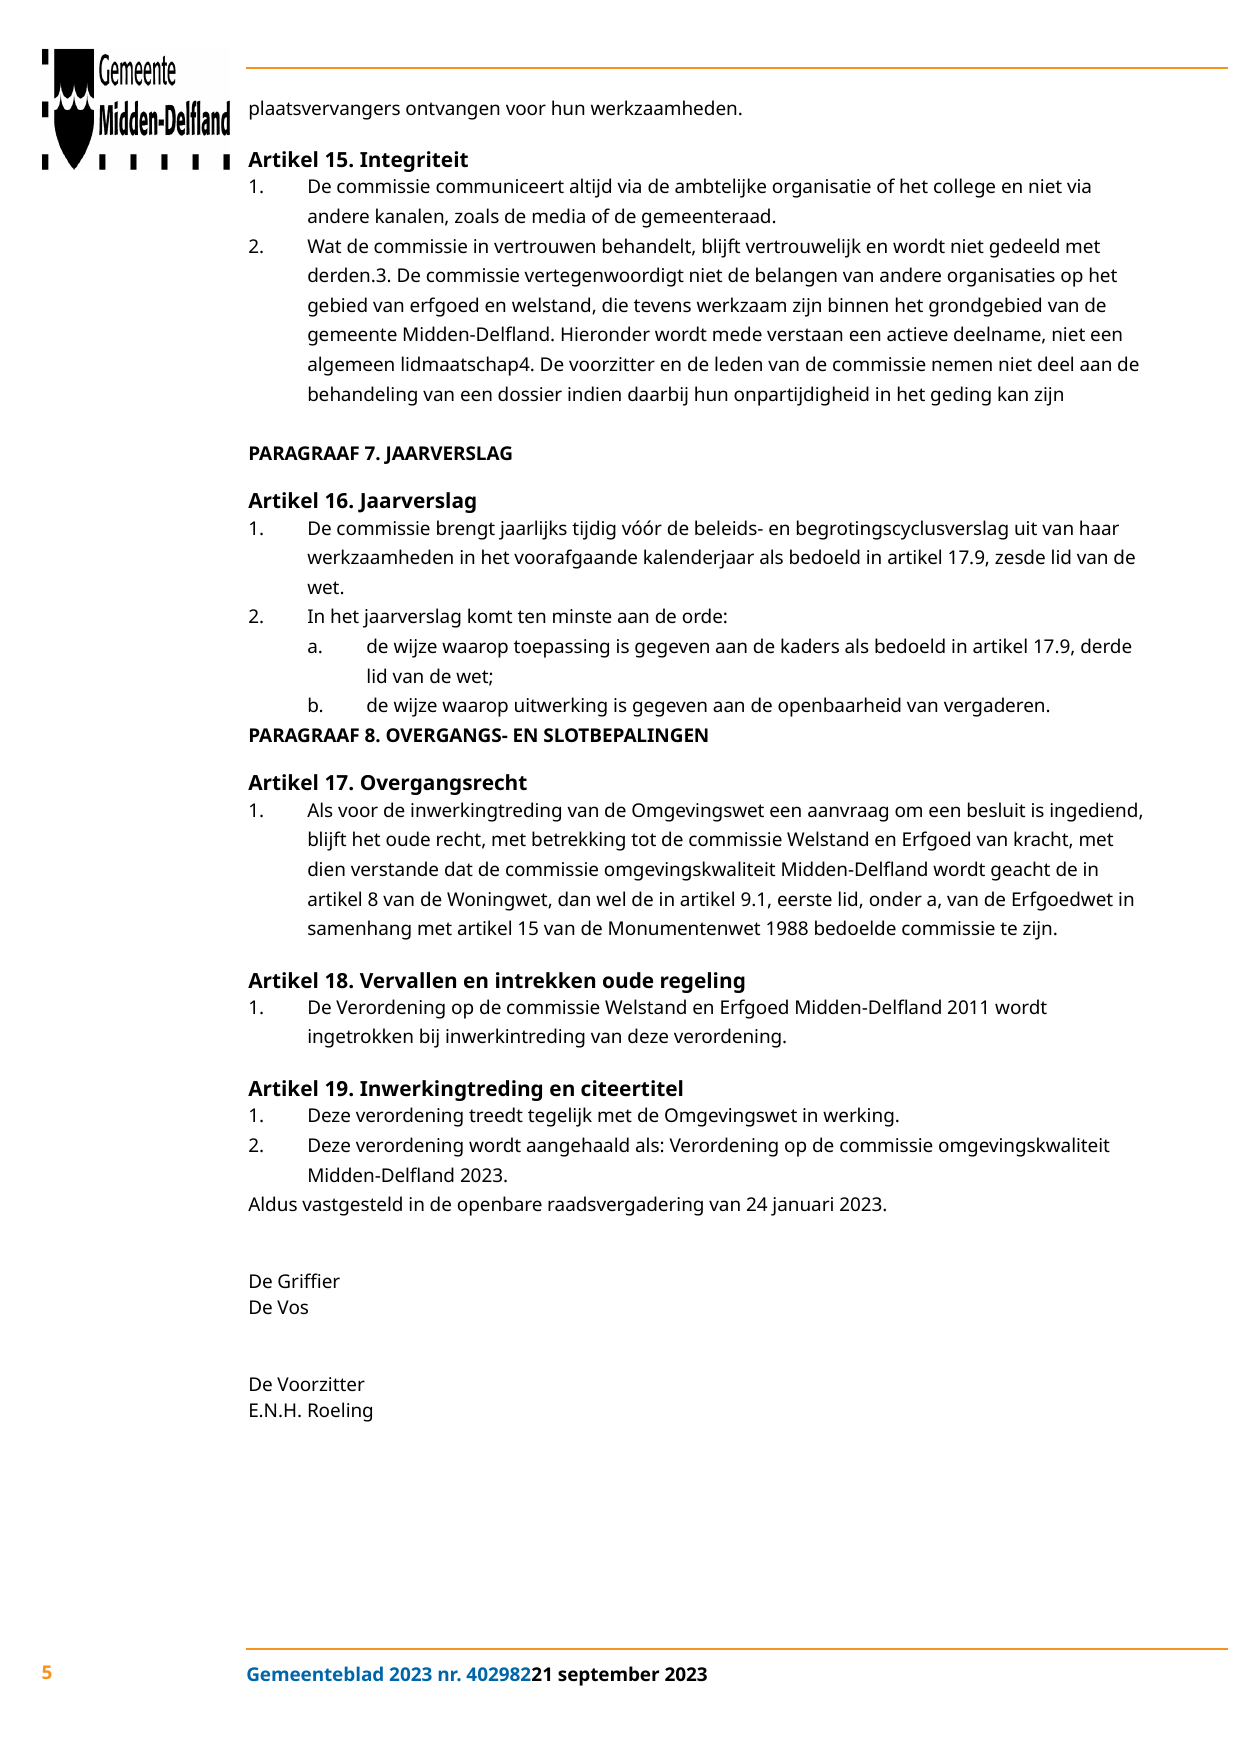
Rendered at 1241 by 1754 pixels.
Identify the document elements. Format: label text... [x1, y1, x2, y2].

text Artikel 16. Jaarverslag [248, 486, 1152, 515]
text Artikel 18. Vervallen en intrekken oude regeling [248, 966, 1152, 994]
text Artikel 15. Integriteit [248, 145, 1152, 174]
list Wat de commissie in vertrouwen behandelt, blijft vertrouwelijk en wordt niet gedeeld met derden.3. De commissie vertegenwoordigt niet de belangen van andere organisaties op het gebied van erfgoed en welstand, die tevens werkzaam zijn binnen het grondgebied van de gemeente Midden-Delfland. Hieronder wordt mede verstaan een actieve deelname, niet een algemeen lidmaatschap4. De voorzitter en de leden van de commissie nemen niet deel aan de behandeling van een dossier indien daarbij hun onpartijdigheid in het geding kan zijn [248, 233, 1152, 406]
list de wijze waarop uitwerking is gegeven aan de openbaarheid van vergaderen. [307, 692, 1152, 718]
text E.N.H. Roeling [248, 1397, 1152, 1423]
list In het jaarverslag komt ten minste aan de orde: [248, 604, 1152, 629]
list De commissie brengt jaarlijks tijdig vóór de beleids- en begrotingscyclusverslag uit van haar werkzaamheden in het voorafgaande kalenderjaar als bedoeld in artikel 17.9, zesde lid van de wet. [248, 515, 1152, 600]
list Deze verordening wordt aangehaald als: Verordening op de commissie omgevingskwaliteit Midden-Delfland 2023. [248, 1132, 1152, 1187]
text De Voorzitter [248, 1371, 1152, 1397]
list De commissie communiceert altijd via de ambtelijke organisatie of het college en niet via andere kanalen, zoals de media of de gemeenteraad. [248, 174, 1152, 229]
text PARAGRAAF 8. OVERGANGS- EN SLOTBEPALINGEN [248, 722, 1152, 748]
picture [41, 47, 231, 172]
text Artikel 17. Overgangsrecht [248, 768, 1152, 797]
text De Vos [248, 1294, 1152, 1320]
text Aldus vastgesteld in de openbare raadsvergadering van 24 januari 2023. [248, 1191, 1152, 1217]
text Artikel 19. Inwerkingtreding en citeertitel [248, 1074, 1152, 1103]
text De Griffier [248, 1268, 1152, 1294]
text PARAGRAAF 7. JAARVERSLAG [248, 440, 1152, 466]
list De Verordening op de commissie Welstand en Erfgoed Midden-Delfland 2011 wordt ingetrokken bij inwerkintreding van deze verordening. [248, 994, 1152, 1049]
list de wijze waarop toepassing is gegeven aan de kaders als bedoeld in artikel 17.9, derde lid van de wet; [307, 633, 1152, 688]
list Deze verordening treedt tegelijk met de Omgevingswet in werking. [248, 1103, 1152, 1128]
list Als voor de inwerkingtreding van de Omgevingswet een aanvraag om een besluit is ingediend, blijft het oude recht, met betrekking tot de commissie Welstand en Erfgoed van kracht, met dien verstande dat de commissie omgevingskwaliteit Midden-Delfland wordt geacht de in artikel 8 van de Woningwet, dan wel de in artikel 9.1, eerste lid, onder a, van de Erfgoedwet in samenhang met artikel 15 van de Monumentenwet 1988 bedoelde commissie te zijn. [248, 797, 1152, 941]
text plaatsvervangers ontvangen voor hun werkzaamheden. [248, 95, 1152, 121]
